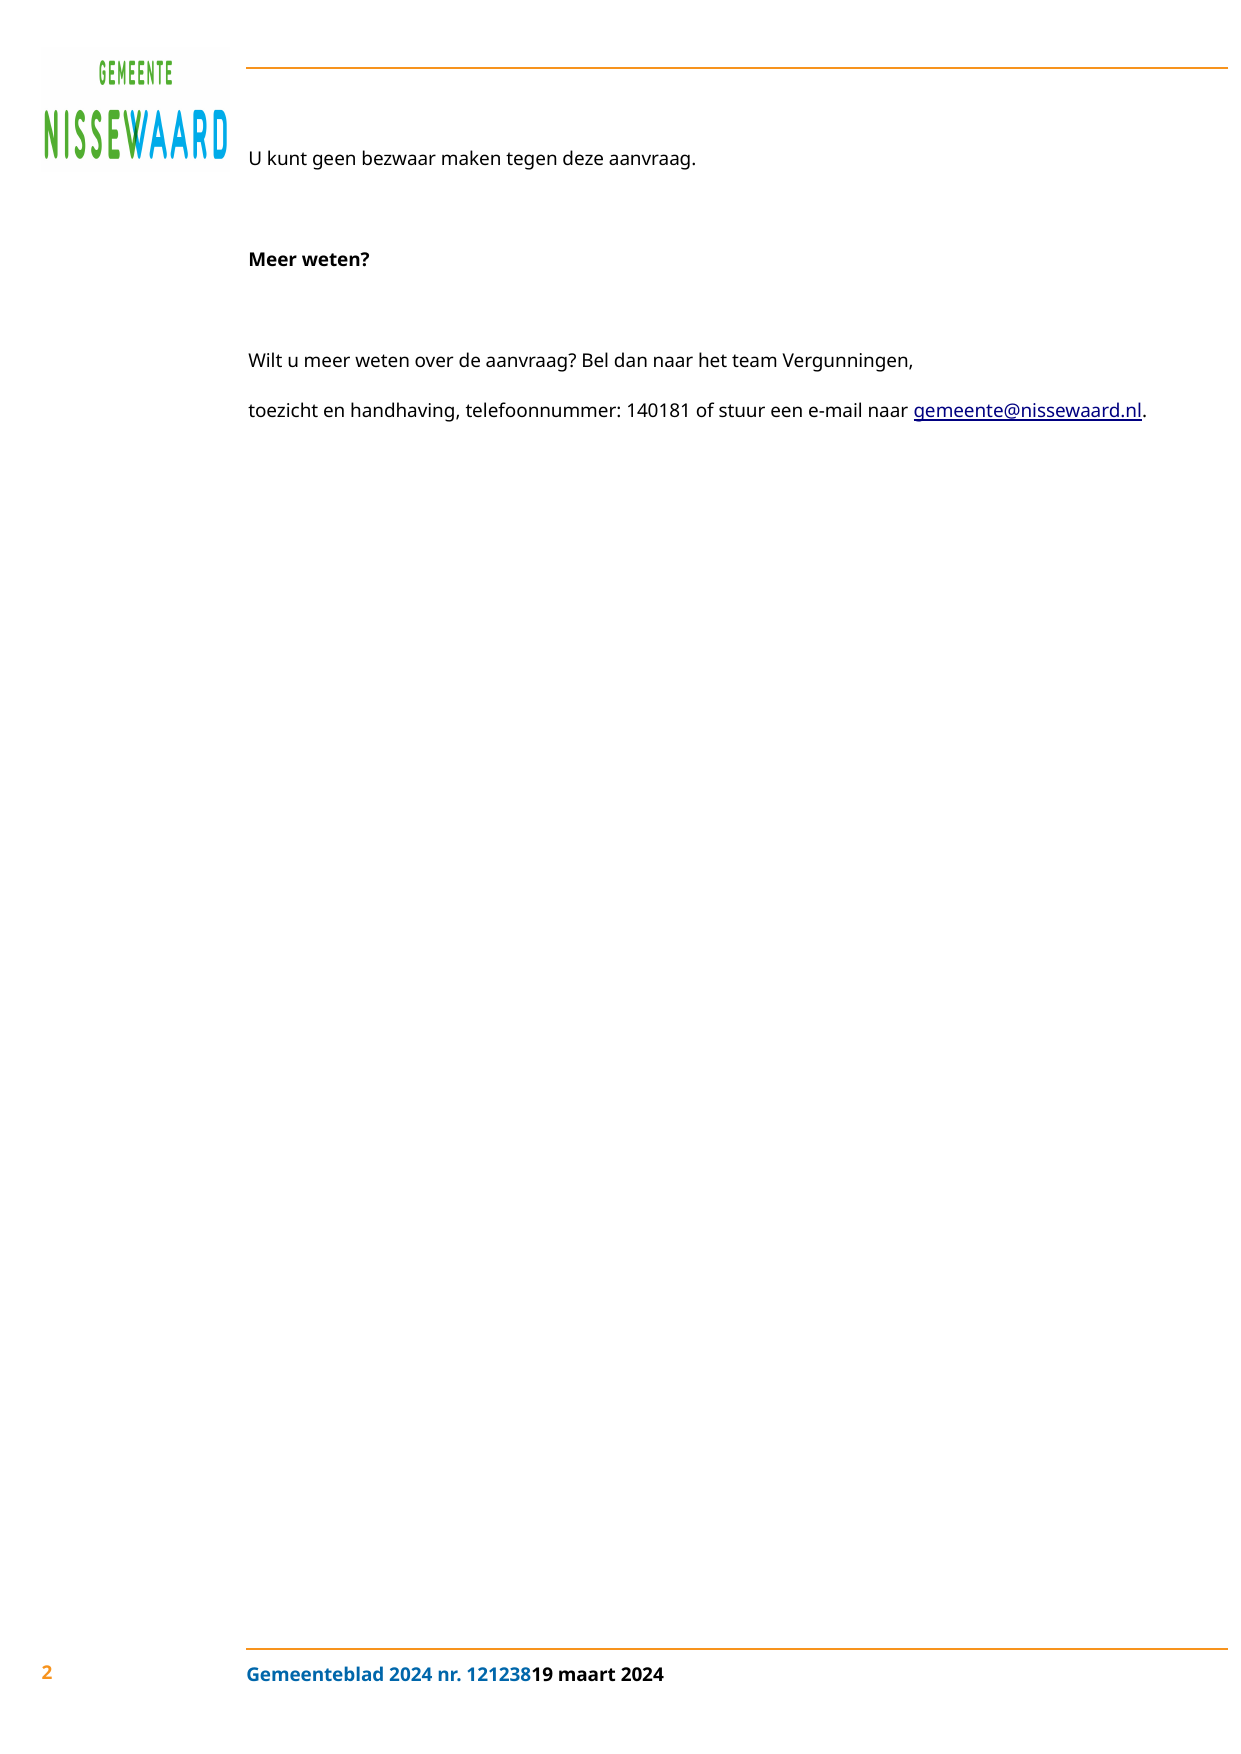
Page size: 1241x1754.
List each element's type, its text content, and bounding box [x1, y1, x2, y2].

text toezicht en handhaving, telefoonnummer: 140181 of stuur een e-mail naar gemeente@nissewaard.nl. [248, 397, 1152, 423]
text Meer weten? [248, 246, 1152, 272]
text U kunt geen bezwaar maken tegen deze aanvraag. [248, 145, 1152, 171]
picture [41, 47, 231, 172]
text Wilt u meer weten over de aanvraag? Bel dan naar het team Vergunningen, [248, 347, 1152, 373]
